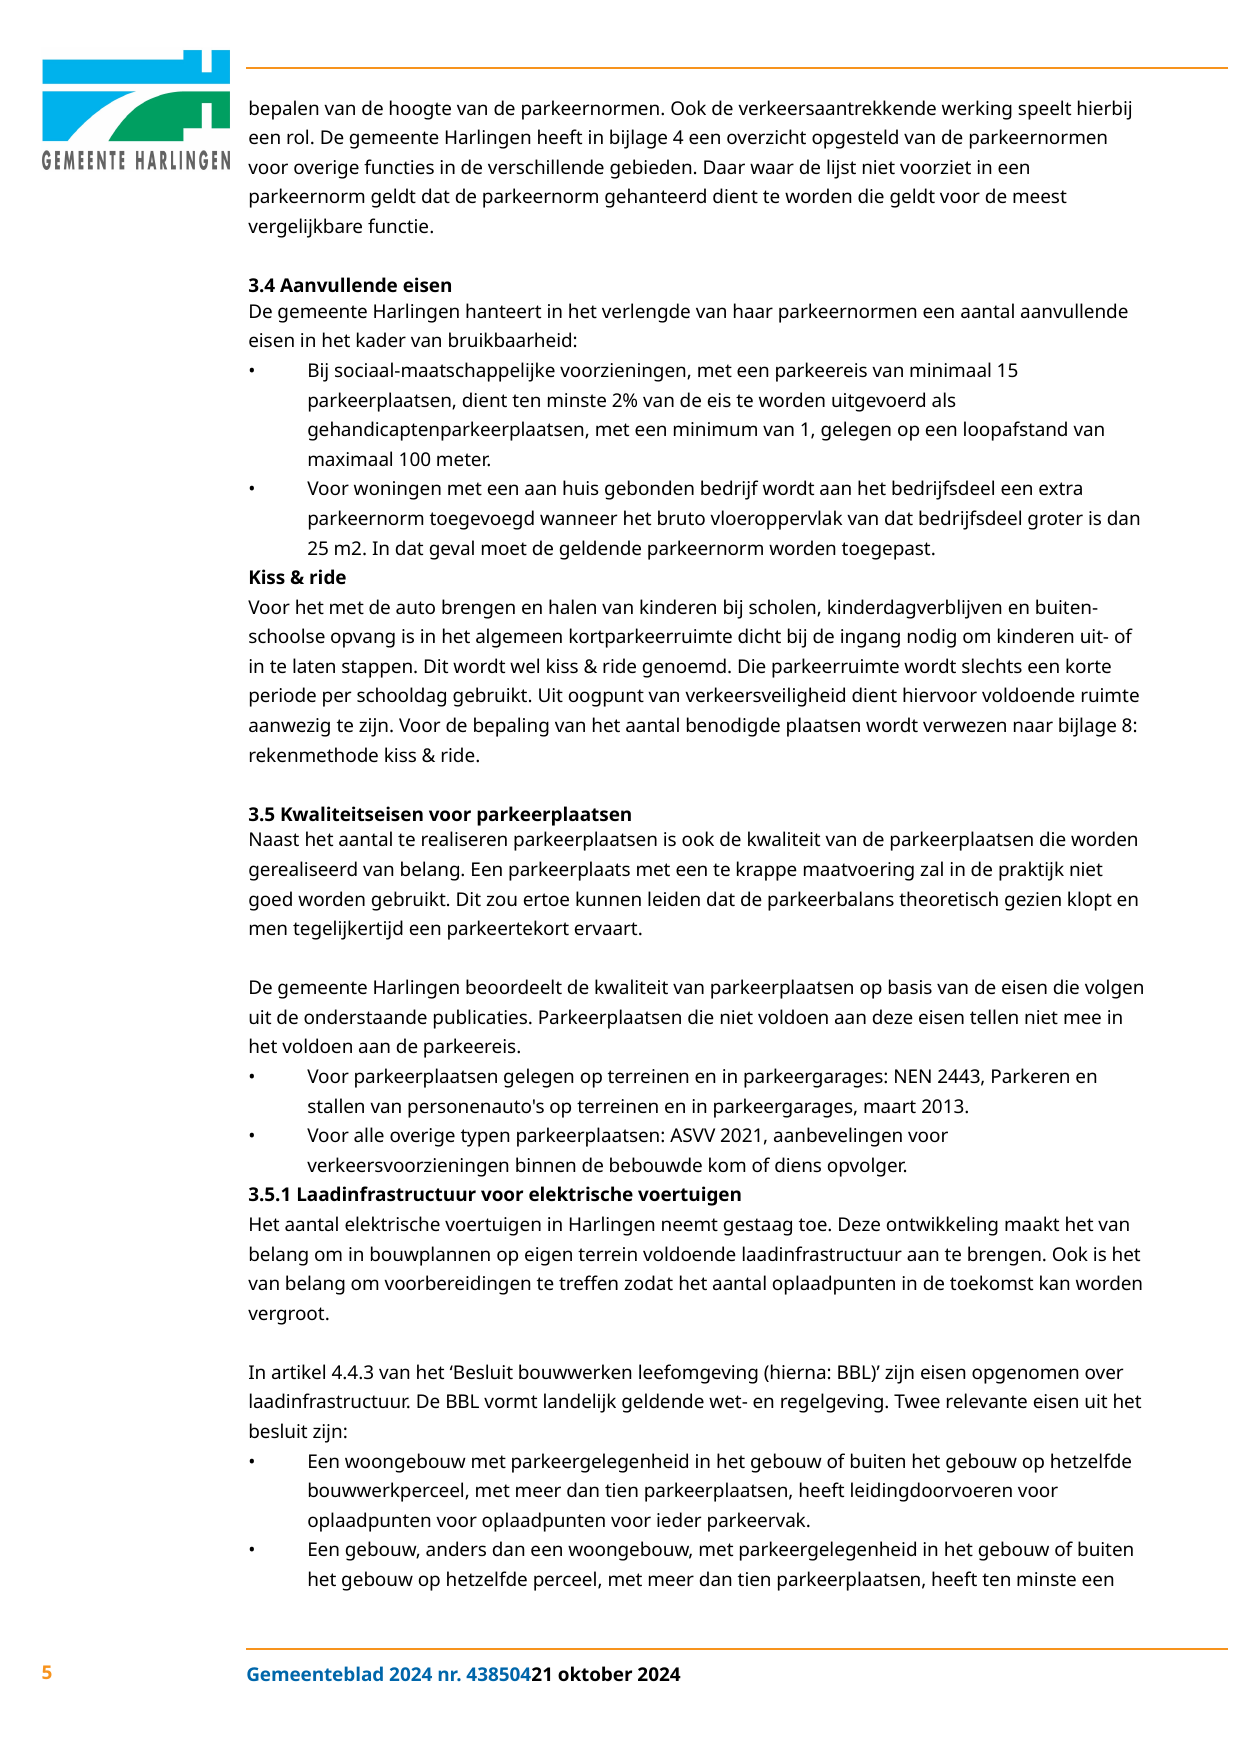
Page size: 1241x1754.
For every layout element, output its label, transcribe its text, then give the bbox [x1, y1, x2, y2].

text 3.5 Kwaliteitseisen voor parkeerplaatsen [248, 801, 1152, 827]
list Voor parkeerplaatsen gelegen op terreinen en in parkeergarages: NEN 2443, Parkeren en stallen van personenauto's op terreinen en in parkeergarages, maart 2013. [248, 1063, 1152, 1119]
text Kiss & ride [248, 564, 1152, 590]
text Voor het met de auto brengen en halen van kinderen bij scholen, kinderdagverblijven en buiten-schoolse opvang is in het algemeen kortparkeerruimte dicht bij de ingang nodig om kinderen uit- of in te laten stappen. Dit wordt wel kiss & ride genoemd. Die parkeerruimte wordt slechts een korte periode per schooldag gebruikt. Uit oogpunt van verkeersveiligheid dient hiervoor voldoende ruimte aanwezig te zijn. Voor de bepaling van het aantal benodigde plaatsen wordt verwezen naar bijlage 8: rekenmethode kiss & ride. [248, 594, 1152, 767]
text 3.4 Aanvullende eisen [248, 272, 1152, 298]
list Voor woningen met een aan huis gebonden bedrijf wordt aan het bedrijfsdeel een extra parkeernorm toegevoegd wanneer het bruto vloeroppervlak van dat bedrijfsdeel groter is dan 25 m2. In dat geval moet de geldende parkeernorm worden toegepast. [248, 476, 1152, 560]
list Een woongebouw met parkeergelegenheid in het gebouw of buiten het gebouw op hetzelfde bouwwerkperceel, met meer dan tien parkeerplaatsen, heeft leidingdoorvoeren voor oplaadpunten voor oplaadpunten voor ieder parkeervak. [248, 1448, 1152, 1533]
text De gemeente Harlingen hanteert in het verlengde van haar parkeernormen een aantal aanvullende eisen in het kader van bruikbaarheid: [248, 298, 1152, 353]
picture [41, 47, 231, 172]
text De gemeente Harlingen beoordeelt de kwaliteit van parkeerplaatsen op basis van de eisen die volgen uit de onderstaande publicaties. Parkeerplaatsen die niet voldoen aan deze eisen tellen niet mee in het voldoen aan de parkeereis. [248, 974, 1152, 1059]
text bepalen van de hoogte van de parkeernormen. Ook de verkeersaantrekkende werking speelt hierbij een rol. De gemeente Harlingen heeft in bijlage 4 een overzicht opgesteld van de parkeernormen voor overige functies in de verschillende gebieden. Daar waar de lijst niet voorziet in een parkeernorm geldt dat de parkeernorm gehanteerd dient te worden die geldt voor de meest vergelijkbare functie. [248, 95, 1152, 239]
list Een gebouw, anders dan een woongebouw, met parkeergelegenheid in het gebouw of buiten het gebouw op hetzelfde perceel, met meer dan tien parkeerplaatsen, heeft ten minste een [248, 1537, 1152, 1592]
text 3.5.1 Laadinfrastructuur voor elektrische voertuigen [248, 1182, 1152, 1207]
text In artikel 4.4.3 van het ‘Besluit bouwwerken leefomgeving (hierna: BBL)’ zijn eisen opgenomen over laadinfrastructuur. De BBL vormt landelijk geldende wet- en regelgeving. Twee relevante eisen uit het besluit zijn: [248, 1359, 1152, 1444]
list Bij sociaal-maatschappelijke voorzieningen, met een parkeereis van minimaal 15 parkeerplaatsen, dient ten minste 2% van de eis te worden uitgevoerd als gehandicaptenparkeerplaatsen, met een minimum van 1, gelegen op een loopafstand van maximaal 100 meter. [248, 357, 1152, 472]
text Het aantal elektrische voertuigen in Harlingen neemt gestaag toe. Deze ontwikkeling maakt het van belang om in bouwplannen op eigen terrein voldoende laadinfrastructuur aan te brengen. Ook is het van belang om voorbereidingen te treffen zodat het aantal oplaadpunten in de toekomst kan worden vergroot. [248, 1211, 1152, 1326]
text Naast het aantal te realiseren parkeerplaatsen is ook de kwaliteit van de parkeerplaatsen die worden gerealiseerd van belang. Een parkeerplaats met een te krappe maatvoering zal in de praktijk niet goed worden gebruikt. Dit zou ertoe kunnen leiden dat de parkeerbalans theoretisch gezien klopt en men tegelijkertijd een parkeertekort ervaart. [248, 827, 1152, 941]
list Voor alle overige typen parkeerplaatsen: ASVV 2021, aanbevelingen voor verkeersvoorzieningen binnen de bebouwde kom of diens opvolger. [248, 1122, 1152, 1178]
